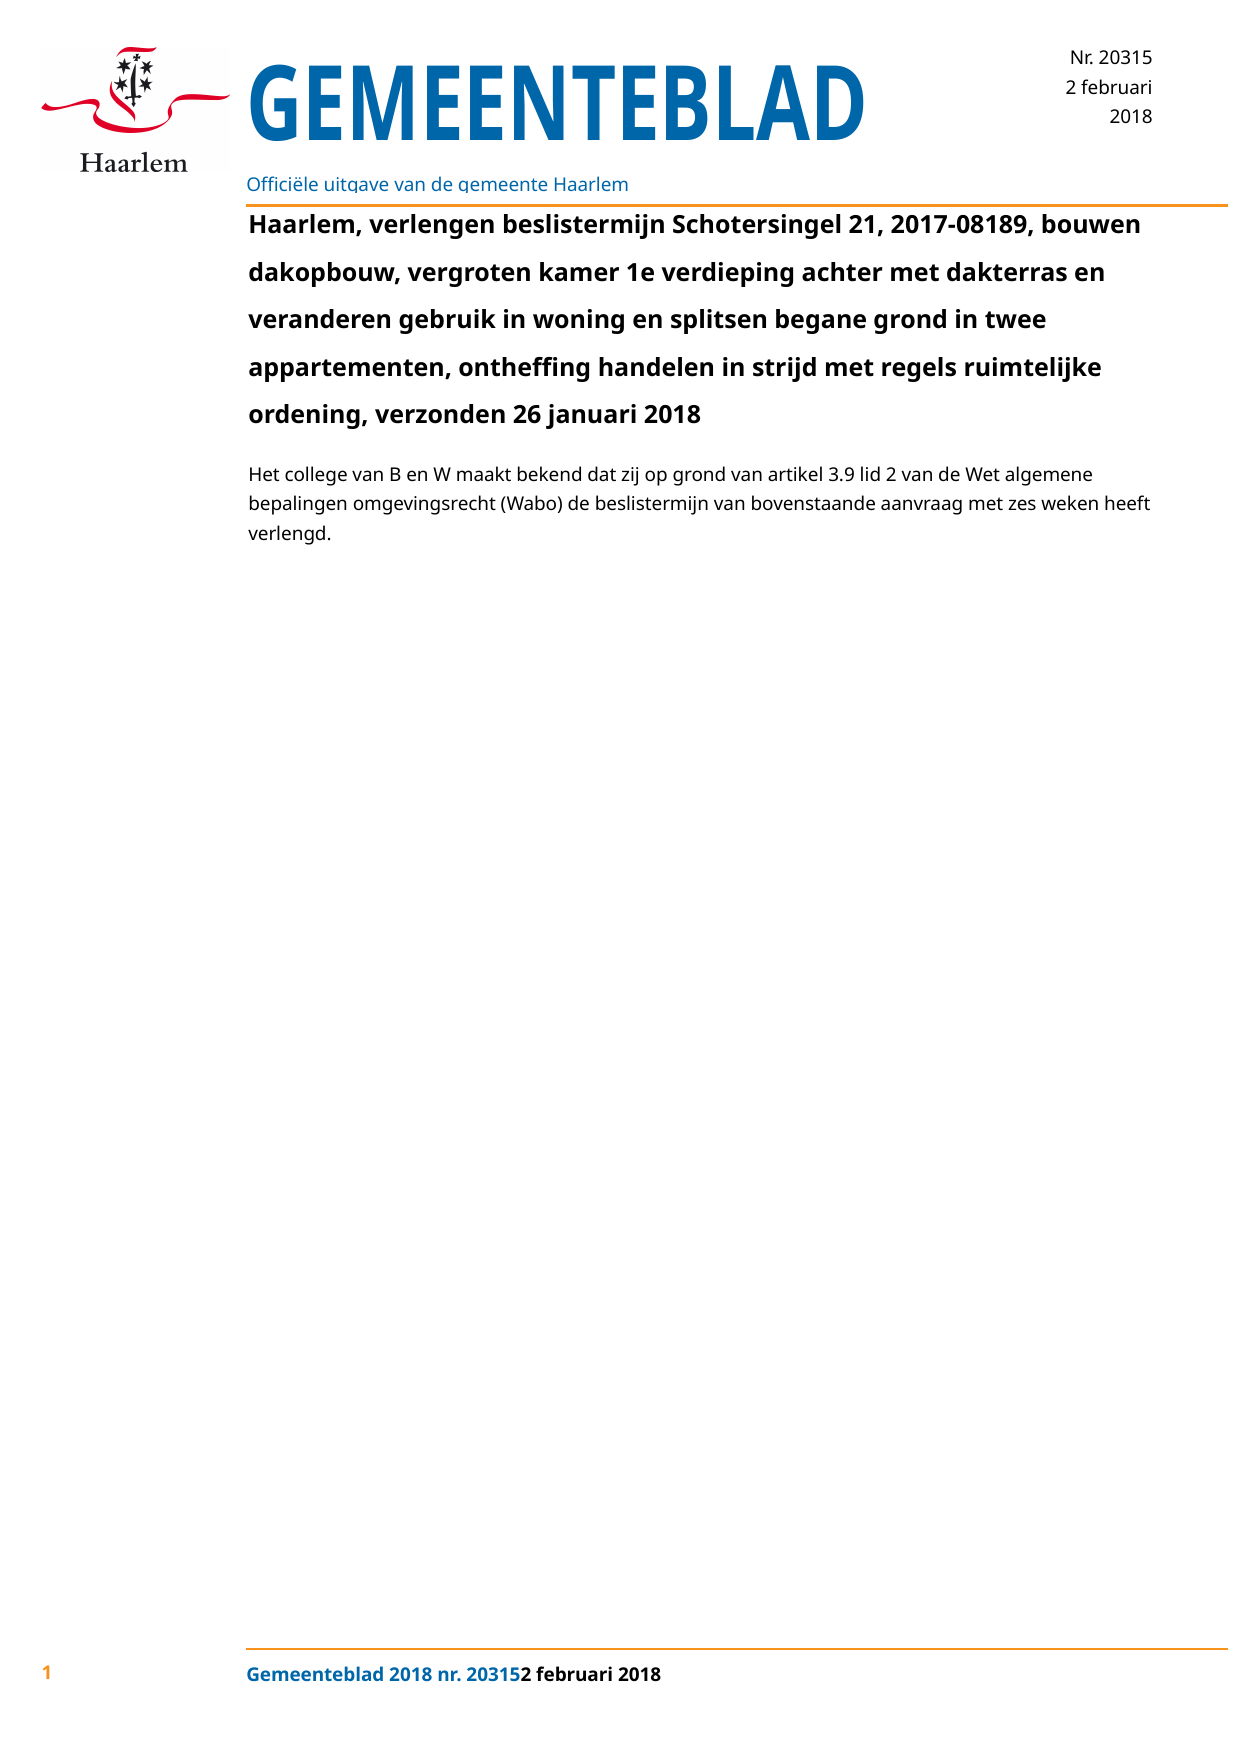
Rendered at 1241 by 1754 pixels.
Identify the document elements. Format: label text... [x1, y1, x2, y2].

text Het college van B en W maakt bekend dat zij op grond van artikel 3.9 lid 2 van de Wet algemene bepalingen omgevingsrecht (Wabo) de beslistermijn van bovenstaande aanvraag met zes weken heeft verlengd. [248, 461, 1152, 546]
picture [41, 47, 231, 172]
text Haarlem, verlengen beslistermijn Schotersingel 21, 2017-08189, bouwen dakopbouw, vergroten kamer 1e verdieping achter met dakterras en veranderen gebruik in woning en splitsen begane grond in twee appartementen, ontheffing handelen in strijd met regels ruimtelijke ordening, verzonden 26 januari 2018 [248, 207, 1152, 431]
